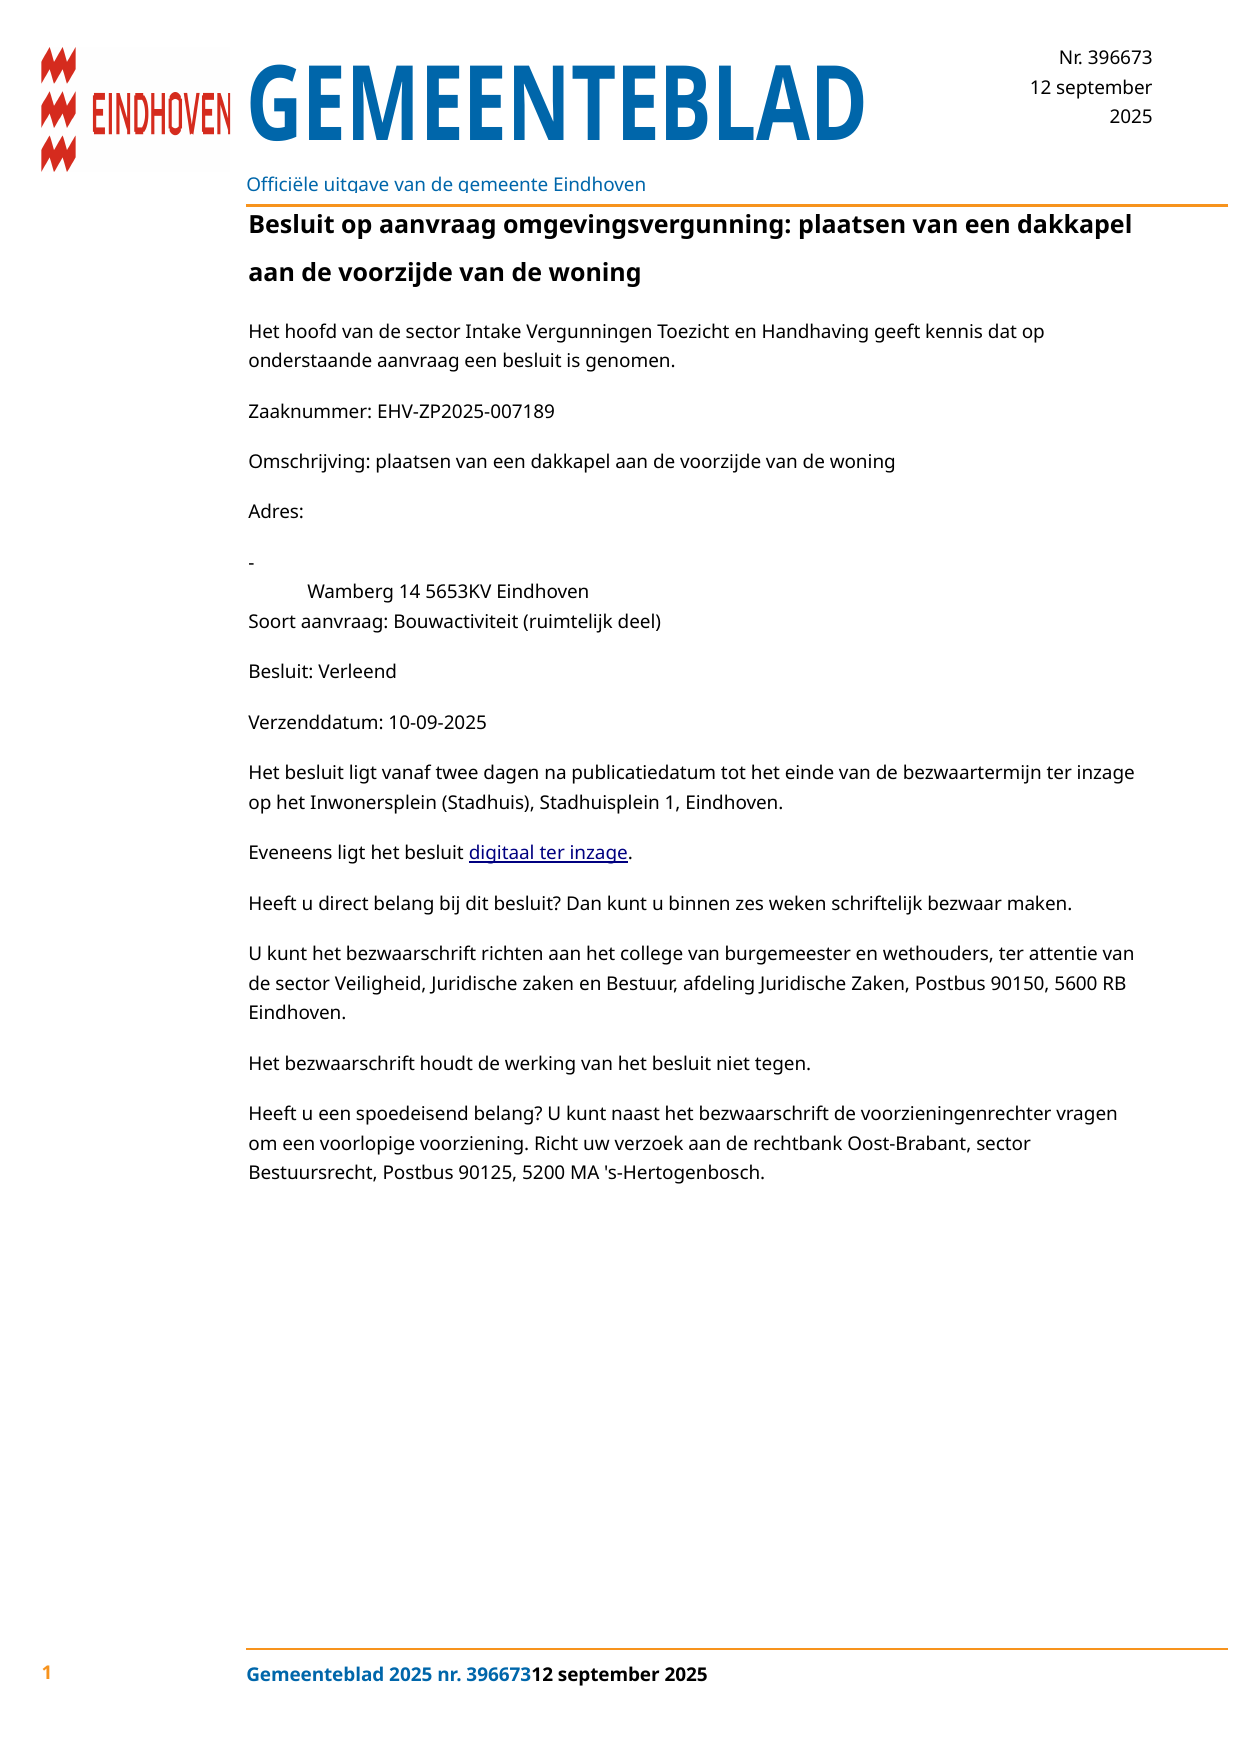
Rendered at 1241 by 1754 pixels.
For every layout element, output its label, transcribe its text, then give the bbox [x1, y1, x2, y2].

text U kunt het bezwaarschrift richten aan het college van burgemeester en wethouders, ter attentie van de sector Veiligheid, Juridische zaken en Bestuur, afdeling Juridische Zaken, Postbus 90150, 5600 RB Eindhoven. [248, 940, 1152, 1025]
list Wamberg 14 5653KV Eindhoven [248, 579, 1152, 604]
text Het besluit ligt vanaf twee dagen na publicatiedatum tot het einde van de bezwaartermijn ter inzage op het Inwonersplein (Stadhuis), Stadhuisplein 1, Eindhoven. [248, 759, 1152, 815]
text Zaaknummer: EHV-ZP2025-007189 [248, 398, 1152, 424]
picture [41, 47, 231, 172]
text Besluit: Verleend [248, 659, 1152, 684]
text Omschrijving: plaatsen van een dakkapel aan de voorzijde van de woning [248, 448, 1152, 474]
text Het hoofd van de sector Intake Vergunningen Toezicht en Handhaving geeft kennis dat op onderstaande aanvraag een besluit is genomen. [248, 318, 1152, 373]
text Soort aanvraag: Bouwactiviteit (ruimtelijk deel) [248, 608, 1152, 634]
text Verzenddatum: 10-09-2025 [248, 709, 1152, 735]
text Heeft u een spoedeisend belang? U kunt naast het bezwaarschrift de voorzieningenrechter vragen om een voorlopige voorziening. Richt uw verzoek aan de rechtbank Oost-Brabant, sector Bestuursrecht, Postbus 90125, 5200 MA 's-Hertogenbosch. [248, 1100, 1152, 1185]
text Eveneens ligt het besluit digitaal ter inzage. [248, 839, 1152, 865]
text Het bezwaarschrift houdt de werking van het besluit niet tegen. [248, 1050, 1152, 1076]
text Adres: [248, 499, 1152, 524]
text Besluit op aanvraag omgevingsvergunning: plaatsen van een dakkapel aan de voorzijde van de woning [248, 207, 1152, 288]
text Heeft u direct belang bij dit besluit? Dan kunt u binnen zes weken schriftelijk bezwaar maken. [248, 890, 1152, 916]
